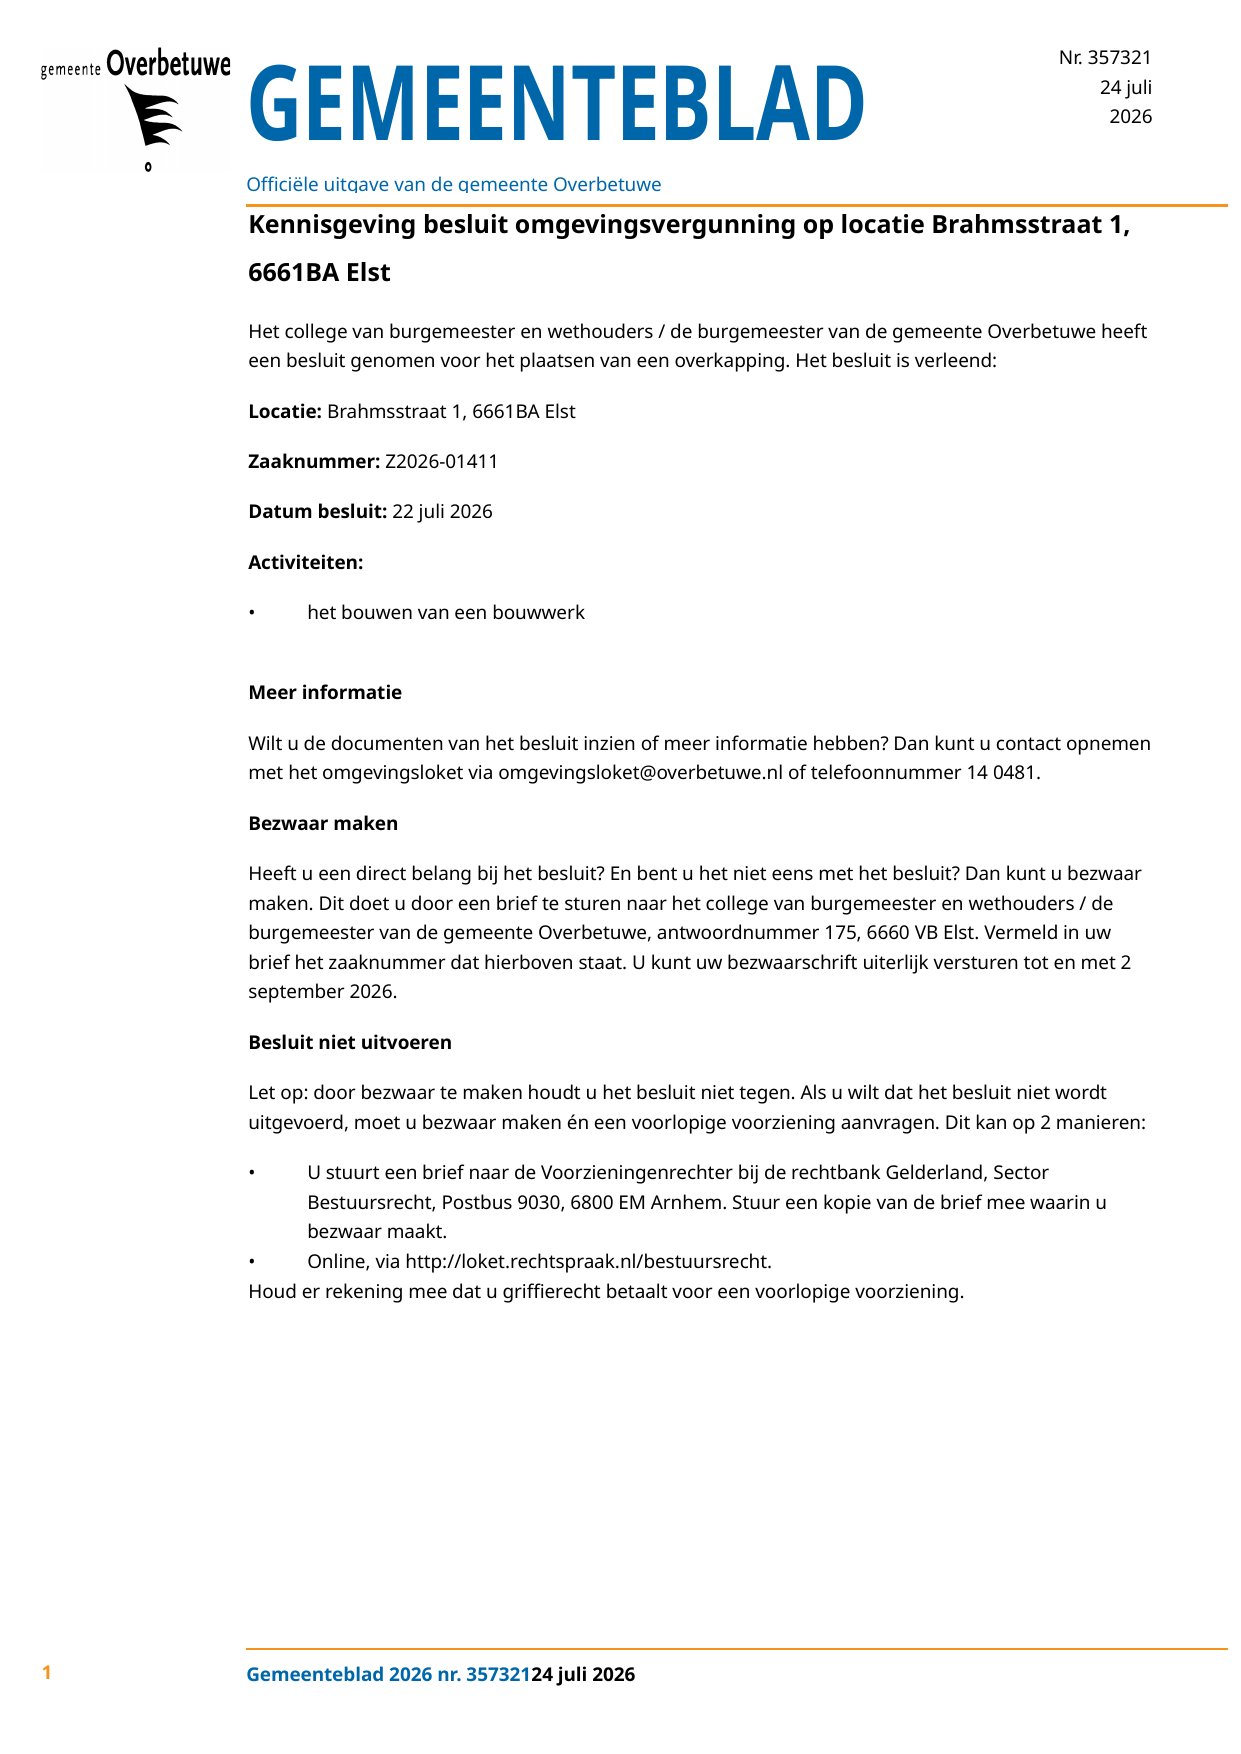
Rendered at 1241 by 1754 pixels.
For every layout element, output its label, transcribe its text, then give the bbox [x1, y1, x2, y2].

text Heeft u een direct belang bij het besluit? En bent u het niet eens met het besluit? Dan kunt u bezwaar maken. Dit doet u door een brief te sturen naar het college van burgemeester en wethouders / de burgemeester van de gemeente Overbetuwe, antwoordnummer 175, 6660 VB Elst. Vermeld in uw brief het zaaknummer dat hierboven staat. U kunt uw bezwaarschrift uiterlijk versturen tot en met 2 september 2026. [248, 860, 1152, 1004]
list U stuurt een brief naar de Voorzieningenrechter bij de rechtbank Gelderland, Sector Bestuursrecht, Postbus 9030, 6800 EM Arnhem. Stuur een kopie van de brief mee waarin u bezwaar maakt. [248, 1159, 1152, 1244]
text Besluit niet uitvoeren [248, 1029, 1152, 1055]
text Houd er rekening mee dat u griffierecht betaalt voor een voorlopige voorziening. [248, 1278, 1152, 1304]
text Kennisgeving besluit omgevingsvergunning op locatie Brahmsstraat 1, 6661BA Elst [248, 207, 1152, 288]
text Datum besluit: 22 juli 2026 [248, 499, 1152, 524]
text Meer informatie [248, 679, 1152, 705]
picture [41, 47, 231, 172]
list het bouwen van een bouwwerk [248, 599, 1152, 625]
text Bezwaar maken [248, 810, 1152, 836]
text Locatie: Brahmsstraat 1, 6661BA Elst [248, 398, 1152, 424]
text Let op: door bezwaar te maken houdt u het besluit niet tegen. Als u wilt dat het besluit niet wordt uitgevoerd, moet u bezwaar maken én een voorlopige voorziening aanvragen. Dit kan op 2 manieren: [248, 1079, 1152, 1135]
text Activiteiten: [248, 549, 1152, 575]
text Het college van burgemeester en wethouders / de burgemeester van de gemeente Overbetuwe heeft een besluit genomen voor het plaatsen van een overkapping. Het besluit is verleend: [248, 318, 1152, 373]
list Online, via http://loket.rechtspraak.nl/bestuursrecht. [248, 1248, 1152, 1274]
text Zaaknummer: Z2026-01411 [248, 448, 1152, 474]
text Wilt u de documenten van het besluit inzien of meer informatie hebben? Dan kunt u contact opnemen met het omgevingsloket via omgevingsloket@overbetuwe.nl of telefoonnummer 14 0481. [248, 730, 1152, 785]
